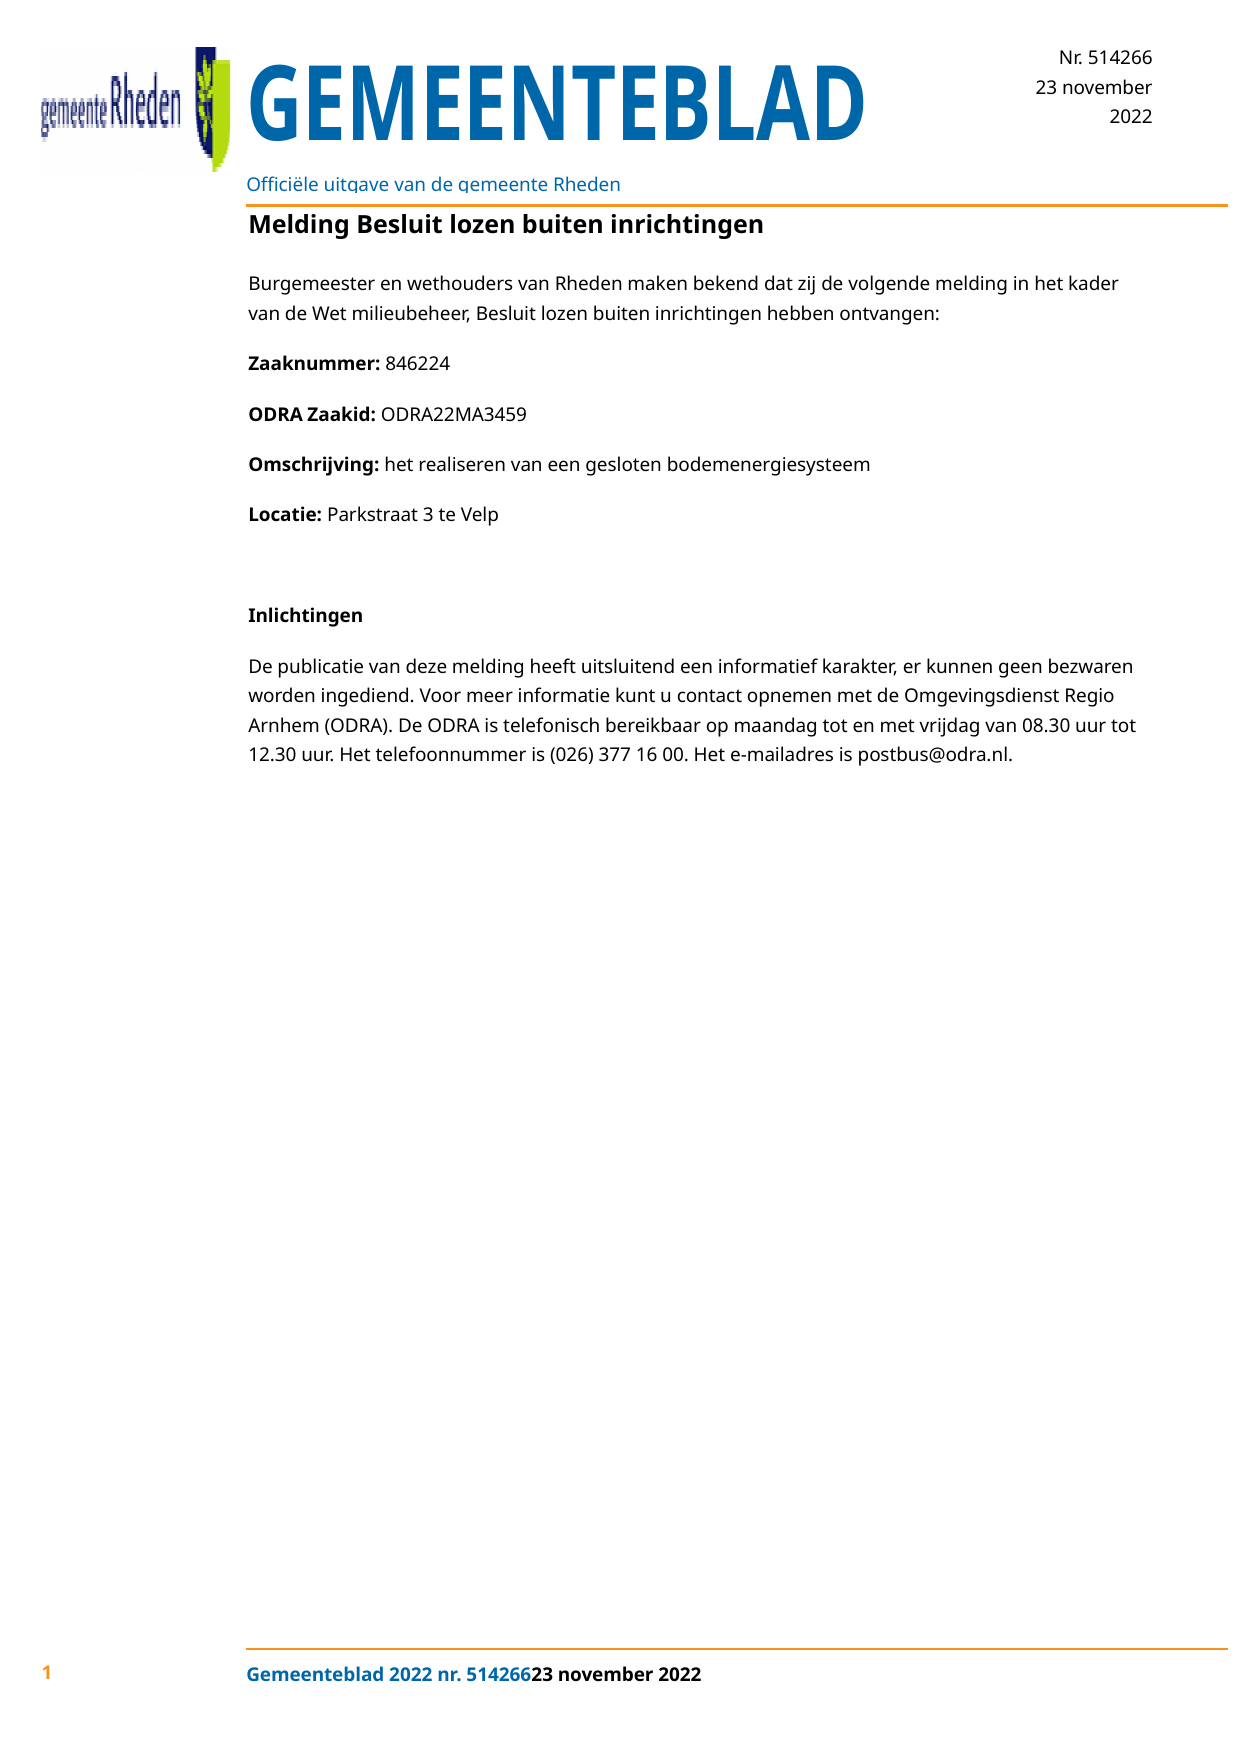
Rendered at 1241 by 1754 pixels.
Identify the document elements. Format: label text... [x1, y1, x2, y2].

text Zaaknummer: 846224 [248, 350, 1152, 376]
text Inlichtingen [248, 602, 1152, 628]
text Locatie: Parkstraat 3 te Velp [248, 502, 1152, 527]
picture [41, 47, 231, 172]
text De publicatie van deze melding heeft uitsluitend een informatief karakter, er kunnen geen bezwaren worden ingediend. Voor meer informatie kunt u contact opnemen met de Omgevingsdienst Regio Arnhem (ODRA). De ODRA is telefonisch bereikbaar op maandag tot en met vrijdag van 08.30 uur tot 12.30 uur. Het telefoonnummer is (026) 377 16 00. Het e-mailadres is postbus@odra.nl. [248, 653, 1152, 767]
text ODRA Zaakid: ODRA22MA3459 [248, 401, 1152, 426]
text Omschrijving: het realiseren van een gesloten bodemenergiesysteem [248, 451, 1152, 477]
text Melding Besluit lozen buiten inrichtingen [248, 207, 1152, 241]
text Burgemeester en wethouders van Rheden maken bekend dat zij de volgende melding in het kader van de Wet milieubeheer, Besluit lozen buiten inrichtingen hebben ontvangen: [248, 270, 1152, 326]
